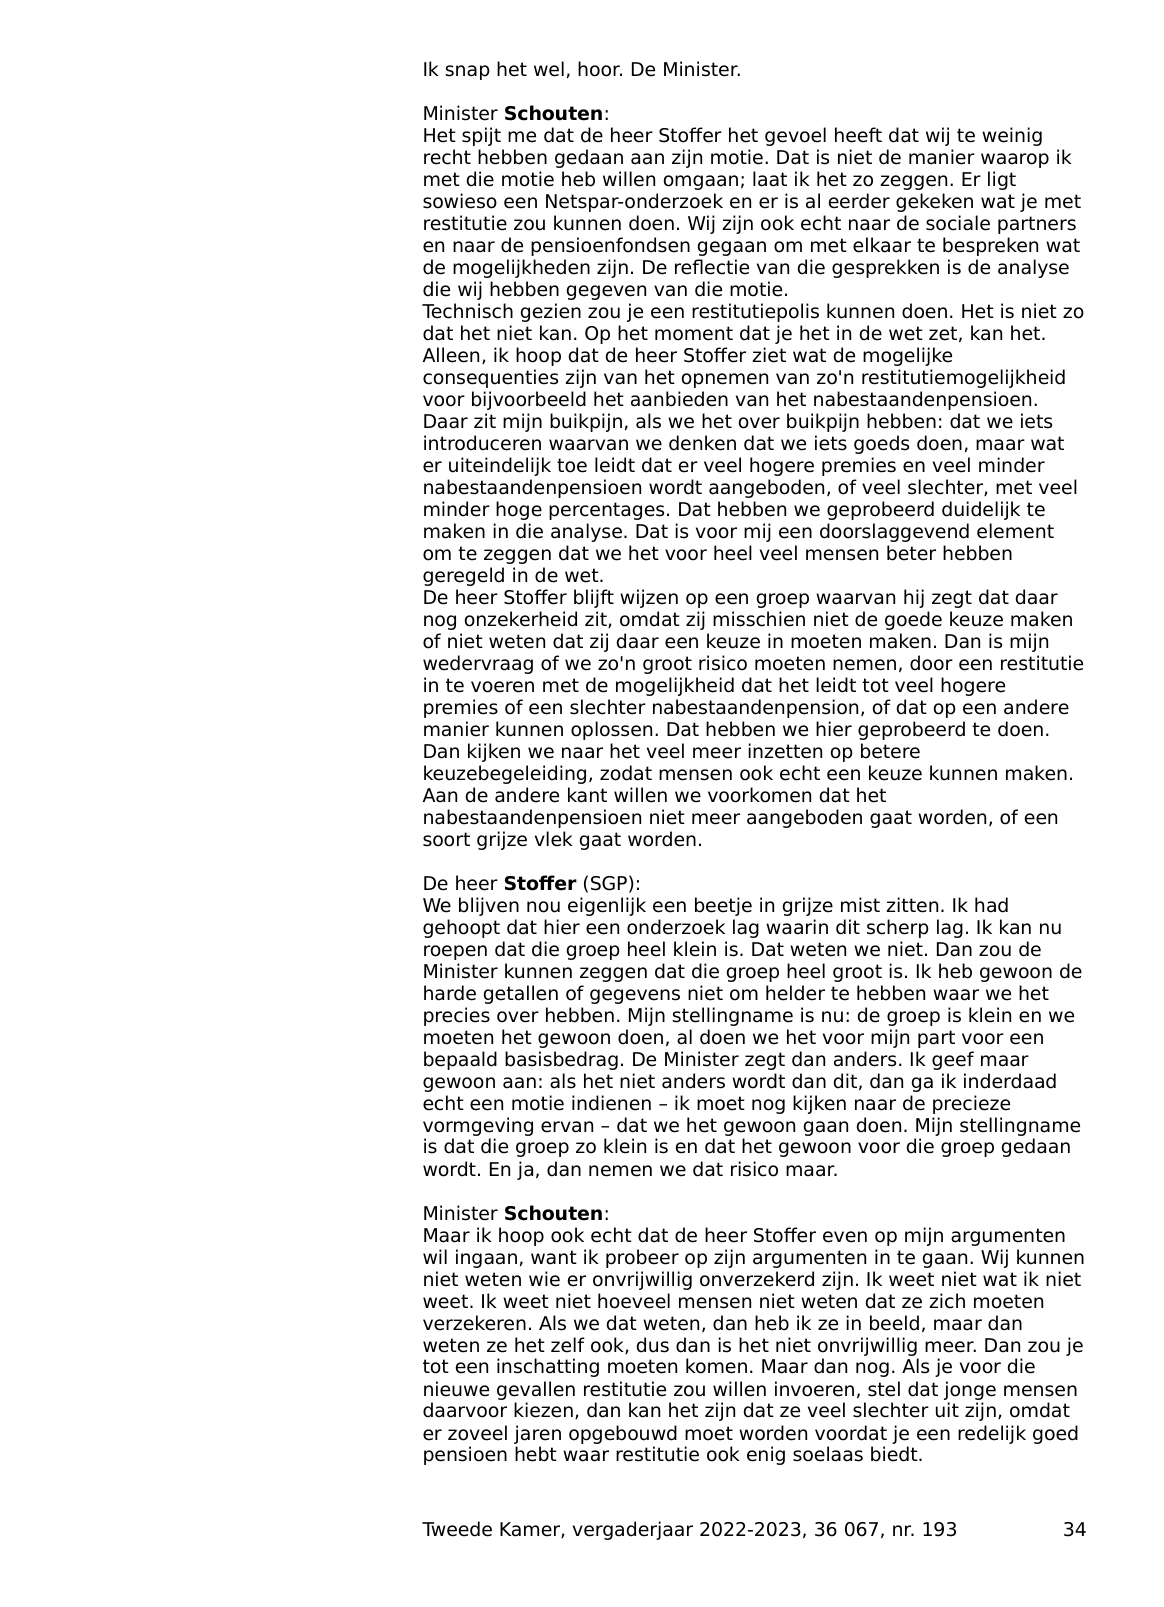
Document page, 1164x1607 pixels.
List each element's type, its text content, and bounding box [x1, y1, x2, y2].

text De heer Stoffer blijft wijzen op een groep waarvan hij zegt dat daar nog onzekerheid zit, omdat zij misschien niet de goede keuze maken of niet weten dat zij daar een keuze in moeten maken. Dan is mijn wedervraag of we zo'n groot risico moeten nemen, door een restitutie in te voeren met de mogelijkheid dat het leidt tot veel hogere premies of een slechter nabestaandenpension, of dat op een andere manier kunnen oplossen. Dat hebben we hier geprobeerd te doen. Dan kijken we naar het veel meer inzetten op betere keuzebegeleiding, zodat mensen ook echt een keuze kunnen maken. Aan de andere kant willen we voorkomen dat het nabestaandenpensioen niet meer aangeboden gaat worden, of een soort grijze vlek gaat worden. [422, 587, 1087, 851]
text Minister Schouten: [422, 1203, 1087, 1224]
text Het spijt me dat de heer Stoffer het gevoel heeft dat wij te weinig recht hebben gedaan aan zijn motie. Dat is niet de manier waarop ik met die motie heb willen omgaan; laat ik het zo zeggen. Er ligt sowieso een Netspar-onderzoek en er is al eerder gekeken wat je met restitutie zou kunnen doen. Wij zijn ook echt naar de sociale partners en naar de pensioenfondsen gegaan om met elkaar te bespreken wat de mogelijkheden zijn. De reflectie van die gesprekken is de analyse die wij hebben gegeven van die motie. [422, 125, 1087, 301]
text Maar ik hoop ook echt dat de heer Stoffer even op mijn argumenten wil ingaan, want ik probeer op zijn argumenten in te gaan. Wij kunnen niet weten wie er onvrijwillig onverzekerd zijn. Ik weet niet wat ik niet weet. Ik weet niet hoeveel mensen niet weten dat ze zich moeten verzekeren. Als we dat weten, dan heb ik ze in beeld, maar dan weten ze het zelf ook, dus dan is het niet onvrijwillig meer. Dan zou je tot een inschatting moeten komen. Maar dan nog. Als je voor die nieuwe gevallen restitutie zou willen invoeren, stel dat jonge mensen daarvoor kiezen, dan kan het zijn dat ze veel slechter uit zijn, omdat er zoveel jaren opgebouwd moet worden voordat je een redelijk goed pensioen hebt waar restitutie ook enig soelaas biedt. [422, 1224, 1087, 1466]
text We blijven nou eigenlijk een beetje in grijze mist zitten. Ik had gehoopt dat hier een onderzoek lag waarin dit scherp lag. Ik kan nu roepen dat die groep heel klein is. Dat weten we niet. Dan zou de Minister kunnen zeggen dat die groep heel groot is. Ik heb gewoon de harde getallen of gegevens niet om helder te hebben waar we het precies over hebben. Mijn stellingname is nu: de groep is klein en we moeten het gewoon doen, al doen we het voor mijn part voor een bepaald basisbedrag. De Minister zegt dan anders. Ik geef maar gewoon aan: als het niet anders wordt dan dit, dan ga ik inderdaad echt een motie indienen – ik moet nog kijken naar de precieze vormgeving ervan – dat we het gewoon gaan doen. Mijn stellingname is dat die groep zo klein is en dat het gewoon voor die groep gedaan wordt. En ja, dan nemen we dat risico maar. [422, 895, 1087, 1180]
text Technisch gezien zou je een restitutiepolis kunnen doen. Het is niet zo dat het niet kan. Op het moment dat je het in de wet zet, kan het. Alleen, ik hoop dat de heer Stoffer ziet wat de mogelijke consequenties zijn van het opnemen van zo'n restitutiemogelijkheid voor bijvoorbeeld het aanbieden van het nabestaandenpensioen. Daar zit mijn buikpijn, als we het over buikpijn hebben: dat we iets introduceren waarvan we denken dat we iets goeds doen, maar wat er uiteindelijk toe leidt dat er veel hogere premies en veel minder nabestaandenpensioen wordt aangeboden, of veel slechter, met veel minder hoge percentages. Dat hebben we geprobeerd duidelijk te maken in die analyse. Dat is voor mij een doorslaggevend element om te zeggen dat we het voor heel veel mensen beter hebben geregeld in de wet. [422, 301, 1087, 587]
text De heer Stoffer (SGP): [422, 873, 1087, 895]
text Minister Schouten: [422, 103, 1087, 125]
text Ik snap het wel, hoor. De Minister. [422, 59, 1087, 81]
